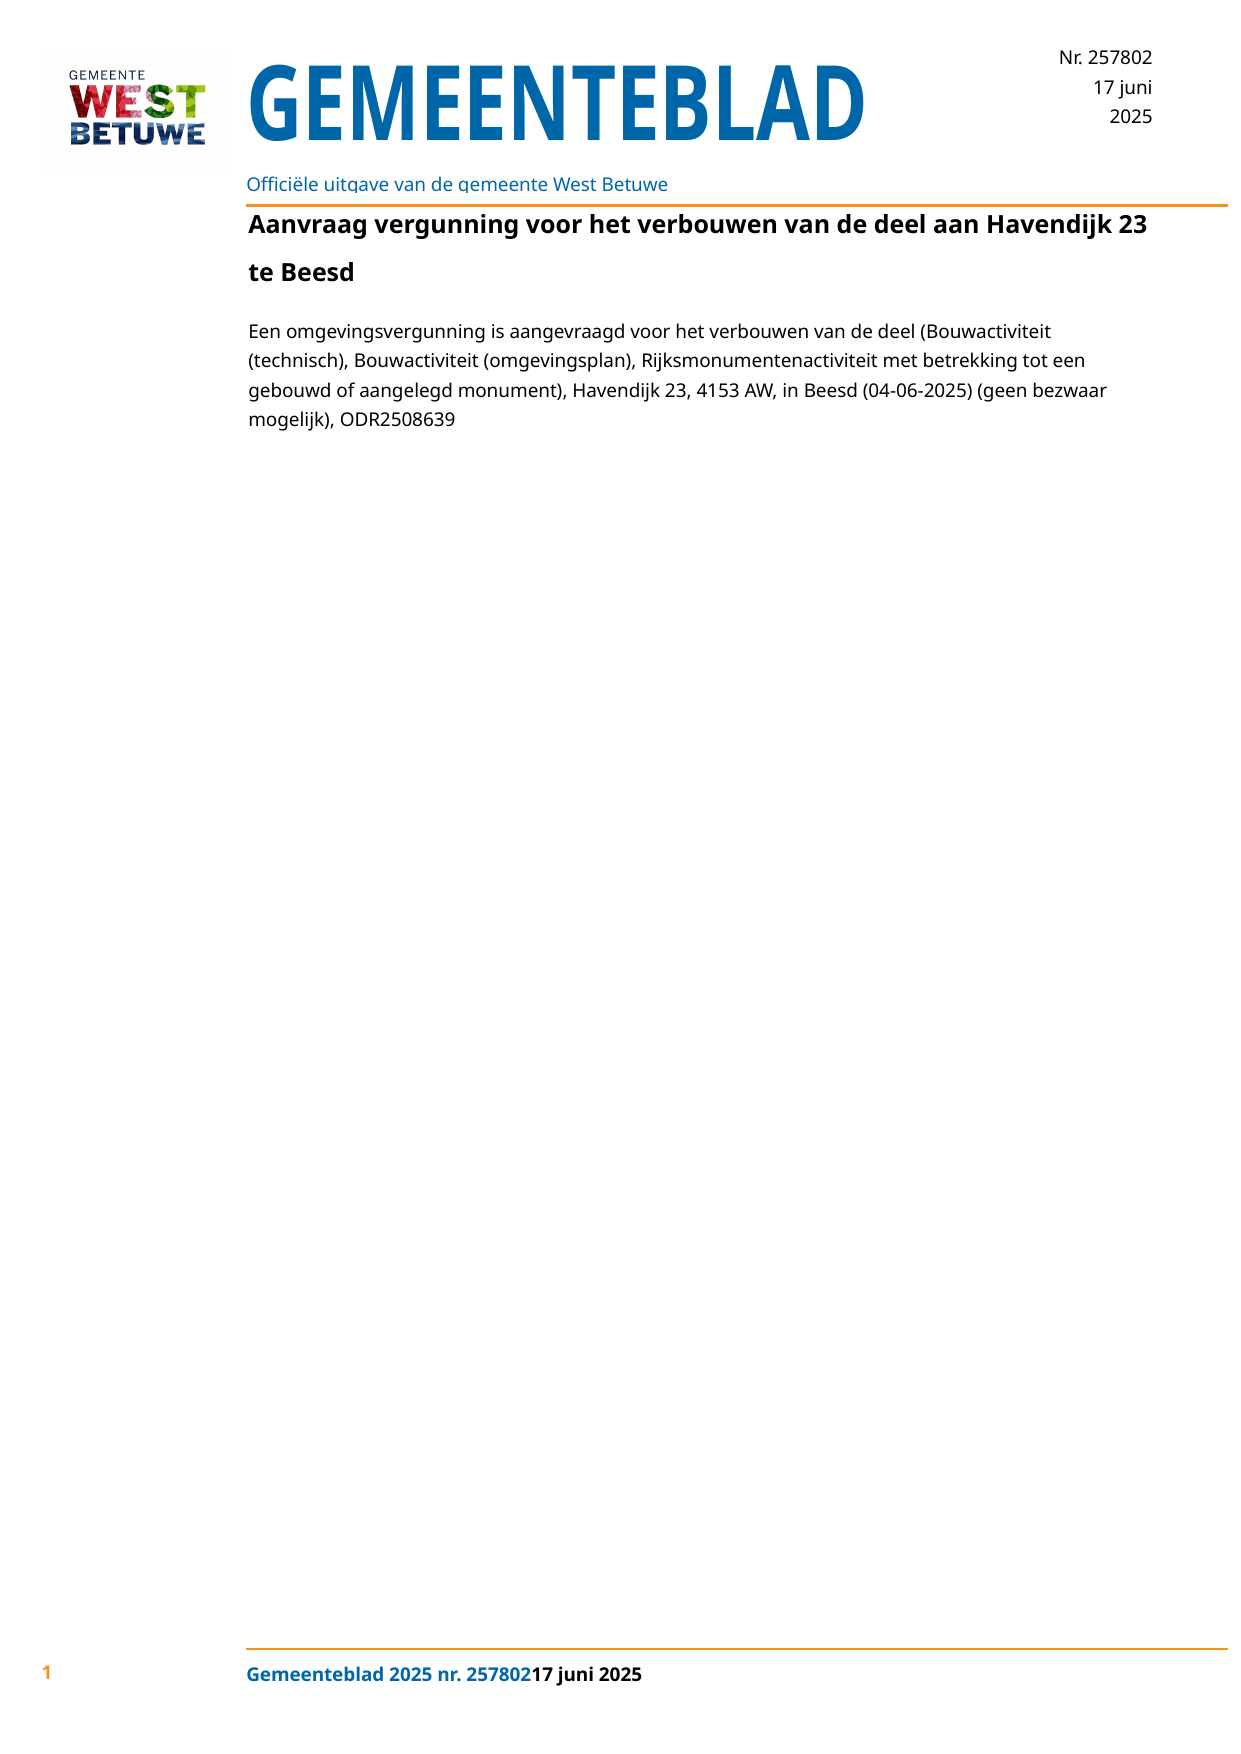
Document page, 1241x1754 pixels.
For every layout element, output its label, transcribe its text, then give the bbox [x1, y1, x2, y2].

text Aanvraag vergunning voor het verbouwen van de deel aan Havendijk 23 te Beesd [248, 207, 1152, 288]
picture [41, 47, 231, 172]
text Een omgevingsvergunning is aangevraagd voor het verbouwen van de deel (Bouwactiviteit (technisch), Bouwactiviteit (omgevingsplan), Rijksmonumentenactiviteit met betrekking tot een gebouwd of aangelegd monument), Havendijk 23, 4153 AW, in Beesd (04-06-2025) (geen bezwaar mogelijk), ODR2508639 [248, 318, 1152, 432]
